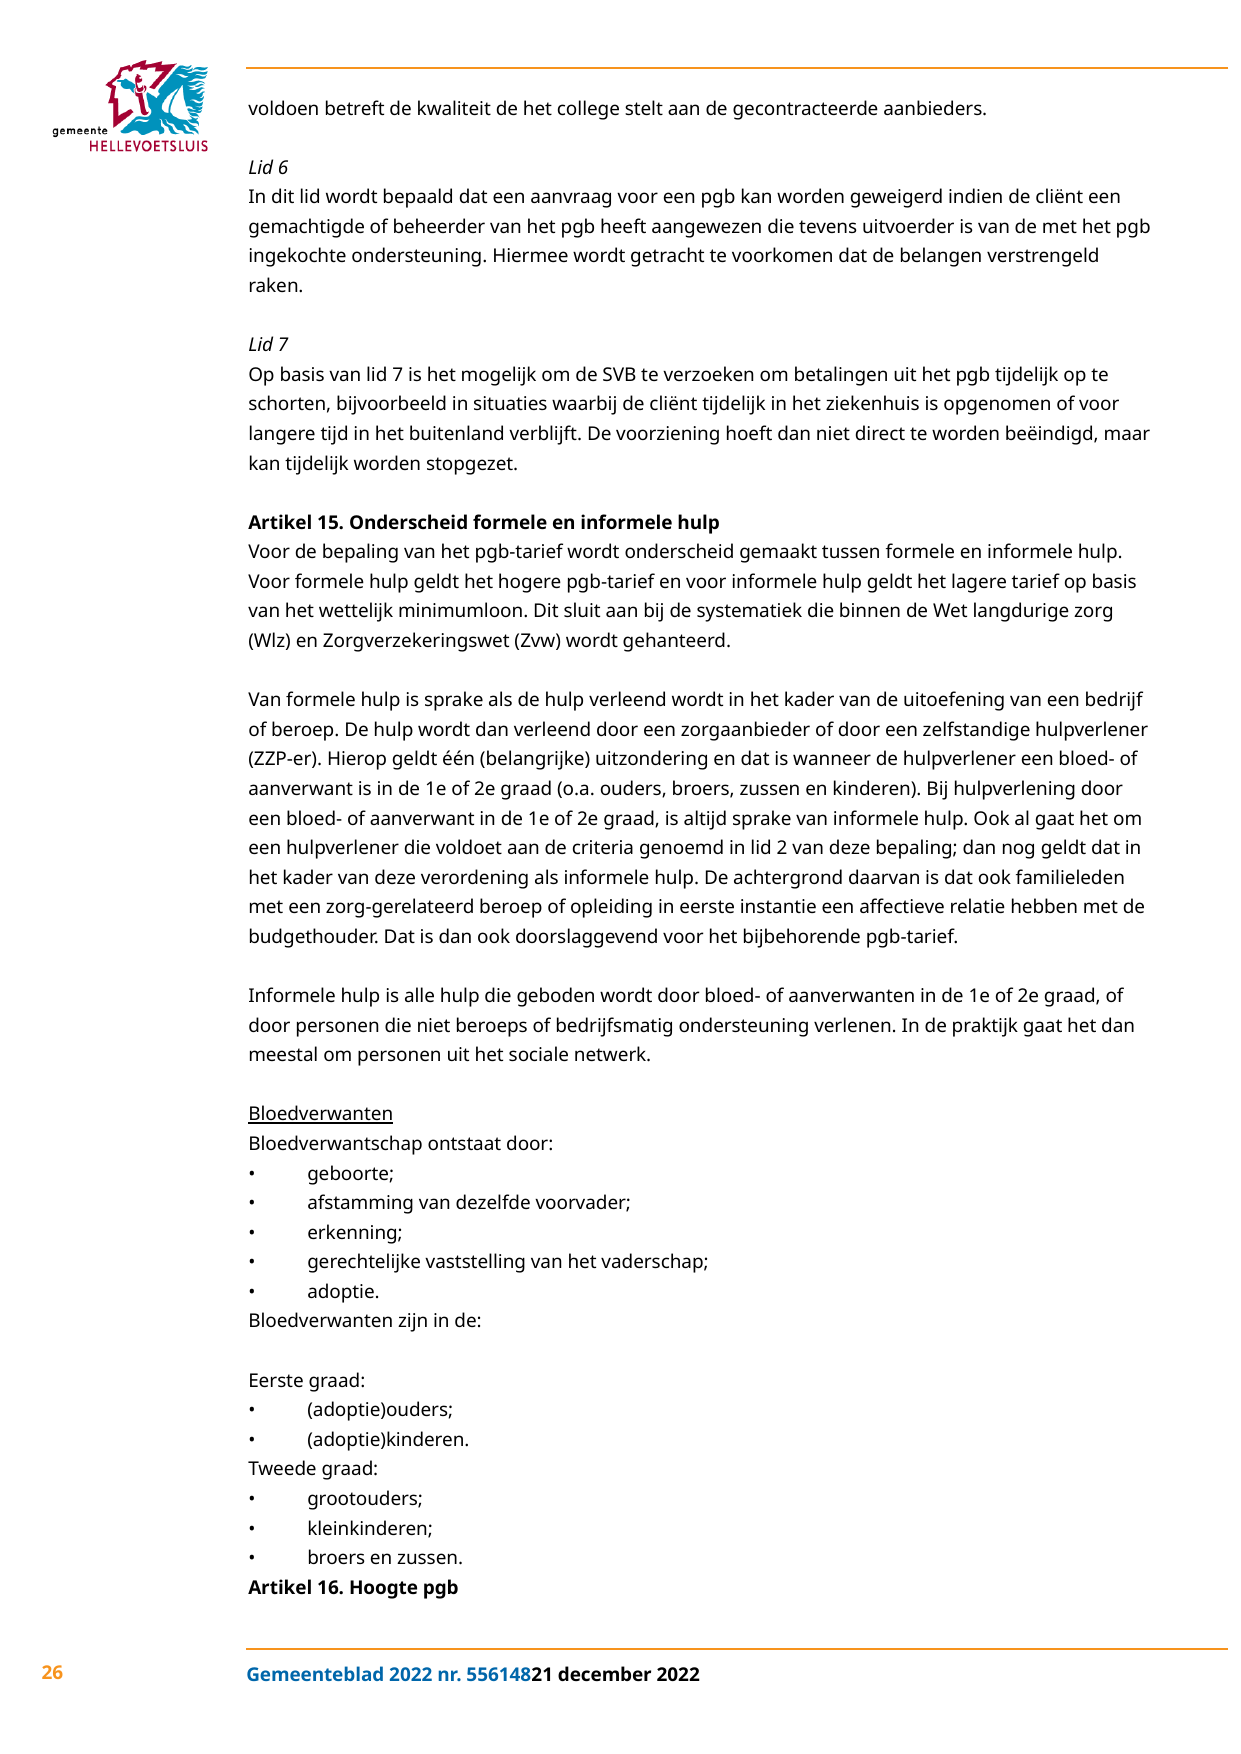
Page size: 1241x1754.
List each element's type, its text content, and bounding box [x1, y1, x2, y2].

text Tweede graad: [248, 1456, 1152, 1481]
list grootouders; [248, 1485, 1152, 1511]
text Bloedverwanten [248, 1101, 1152, 1126]
text Informele hulp is alle hulp die geboden wordt door bloed- of aanverwanten in de 1e of 2e graad, of door personen die niet beroeps of bedrijfsmatig ondersteuning verlenen. In de praktijk gaat het dan meestal om personen uit het sociale netwerk. [248, 982, 1152, 1067]
text Eerste graad: [248, 1367, 1152, 1393]
list (adoptie)kinderen. [248, 1426, 1152, 1452]
list (adoptie)ouders; [248, 1396, 1152, 1422]
text voldoen betreft de kwaliteit de het college stelt aan de gecontracteerde aanbieders. [248, 95, 1152, 121]
text Van formele hulp is sprake als de hulp verleend wordt in het kader van de uitoefening van een bedrijf of beroep. De hulp wordt dan verleend door een zorgaanbieder of door een zelfstandige hulpverlener (ZZP-er). Hierop geldt één (belangrijke) uitzondering en dat is wanneer de hulpverlener een bloed- of aanverwant is in de 1e of 2e graad (o.a. ouders, broers, zussen en kinderen). Bij hulpverlening door een bloed- of aanverwant in de 1e of 2e graad, is altijd sprake van informele hulp. Ook al gaat het om een hulpverlener die voldoet aan de criteria genoemd in lid 2 van deze bepaling; dan nog geldt dat in het kader van deze verordening als informele hulp. De achtergrond daarvan is dat ook familieleden met een zorg-gerelateerd beroep of opleiding in eerste instantie een affectieve relatie hebben met de budgethouder. Dat is dan ook doorslaggevend voor het bijbehorende pgb-tarief. [248, 686, 1152, 949]
list adoptie. [248, 1278, 1152, 1304]
text Bloedverwanten zijn in de: [248, 1308, 1152, 1333]
list kleinkinderen; [248, 1515, 1152, 1541]
text Lid 7 [248, 331, 1152, 357]
picture [41, 47, 231, 172]
text Lid 6 [248, 154, 1152, 180]
text Bloedverwantschap ontstaat door: [248, 1130, 1152, 1156]
text In dit lid wordt bepaald dat een aanvraag voor een pgb kan worden geweigerd indien de cliënt een gemachtigde of beheerder van het pgb heeft aangewezen die tevens uitvoerder is van de met het pgb ingekochte ondersteuning. Hiermee wordt getracht te voorkomen dat de belangen verstrengeld raken. [248, 183, 1152, 298]
list geboorte; [248, 1160, 1152, 1186]
list afstamming van dezelfde voorvader; [248, 1189, 1152, 1215]
text Op basis van lid 7 is het mogelijk om de SVB te verzoeken om betalingen uit het pgb tijdelijk op te schorten, bijvoorbeeld in situaties waarbij de cliënt tijdelijk in het ziekenhuis is opgenomen of voor langere tijd in het buitenland verblijft. De voorziening hoeft dan niet direct te worden beëindigd, maar kan tijdelijk worden stopgezet. [248, 361, 1152, 476]
text Artikel 16. Hoogte pgb [248, 1574, 1152, 1600]
text Voor de bepaling van het pgb-tarief wordt onderscheid gemaakt tussen formele en informele hulp. Voor formele hulp geldt het hogere pgb-tarief en voor informele hulp geldt het lagere tarief op basis van het wettelijk minimumloon. Dit sluit aan bij de systematiek die binnen de Wet langdurige zorg (Wlz) en Zorgverzekeringswet (Zvw) wordt gehanteerd. [248, 538, 1152, 653]
list gerechtelijke vaststelling van het vaderschap; [248, 1248, 1152, 1274]
list broers en zussen. [248, 1544, 1152, 1570]
list erkenning; [248, 1219, 1152, 1245]
text Artikel 15. Onderscheid formele en informele hulp [248, 509, 1152, 535]
